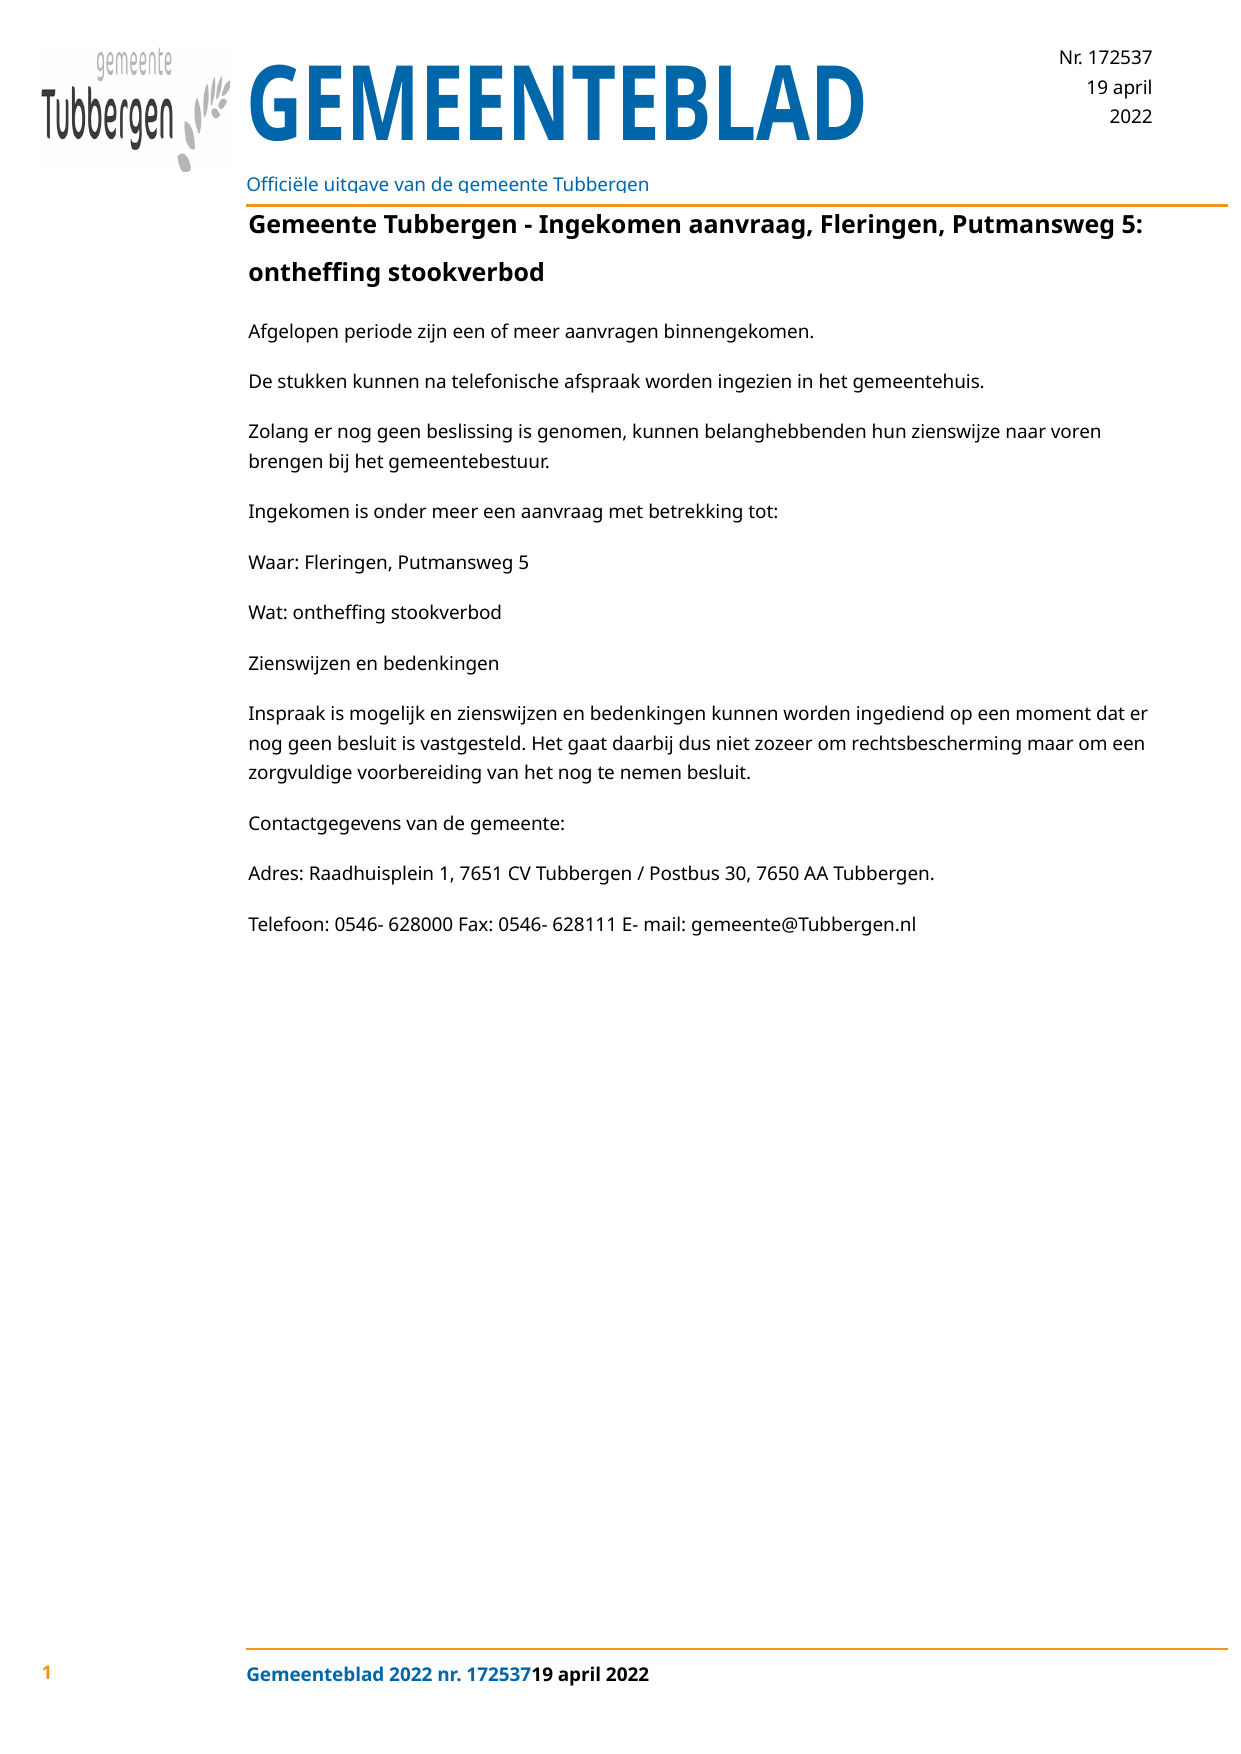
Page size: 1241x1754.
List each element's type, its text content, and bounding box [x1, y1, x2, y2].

text Telefoon: 0546- 628000 Fax: 0546- 628111 E- mail: gemeente@Tubbergen.nl [248, 911, 1152, 937]
text Wat: ontheffing stookverbod [248, 599, 1152, 625]
text Ingekomen is onder meer een aanvraag met betrekking tot: [248, 499, 1152, 524]
picture [41, 47, 231, 172]
text Afgelopen periode zijn een of meer aanvragen binnengekomen. [248, 318, 1152, 344]
text Zolang er nog geen beslissing is genomen, kunnen belanghebbenden hun zienswijze naar voren brengen bij het gemeentebestuur. [248, 419, 1152, 474]
text Adres: Raadhuisplein 1, 7651 CV Tubbergen / Postbus 30, 7650 AA Tubbergen. [248, 860, 1152, 886]
text Zienswijzen en bedenkingen [248, 650, 1152, 676]
text Waar: Fleringen, Putmansweg 5 [248, 549, 1152, 575]
text Gemeente Tubbergen - Ingekomen aanvraag, Fleringen, Putmansweg 5: ontheffing stookverbod [248, 207, 1152, 288]
text Inspraak is mogelijk en zienswijzen en bedenkingen kunnen worden ingediend op een moment dat er nog geen besluit is vastgesteld. Het gaat daarbij dus niet zozeer om rechtsbescherming maar om een zorgvuldige voorbereiding van het nog te nemen besluit. [248, 700, 1152, 785]
text Contactgegevens van de gemeente: [248, 810, 1152, 836]
text De stukken kunnen na telefonische afspraak worden ingezien in het gemeentehuis. [248, 368, 1152, 394]
